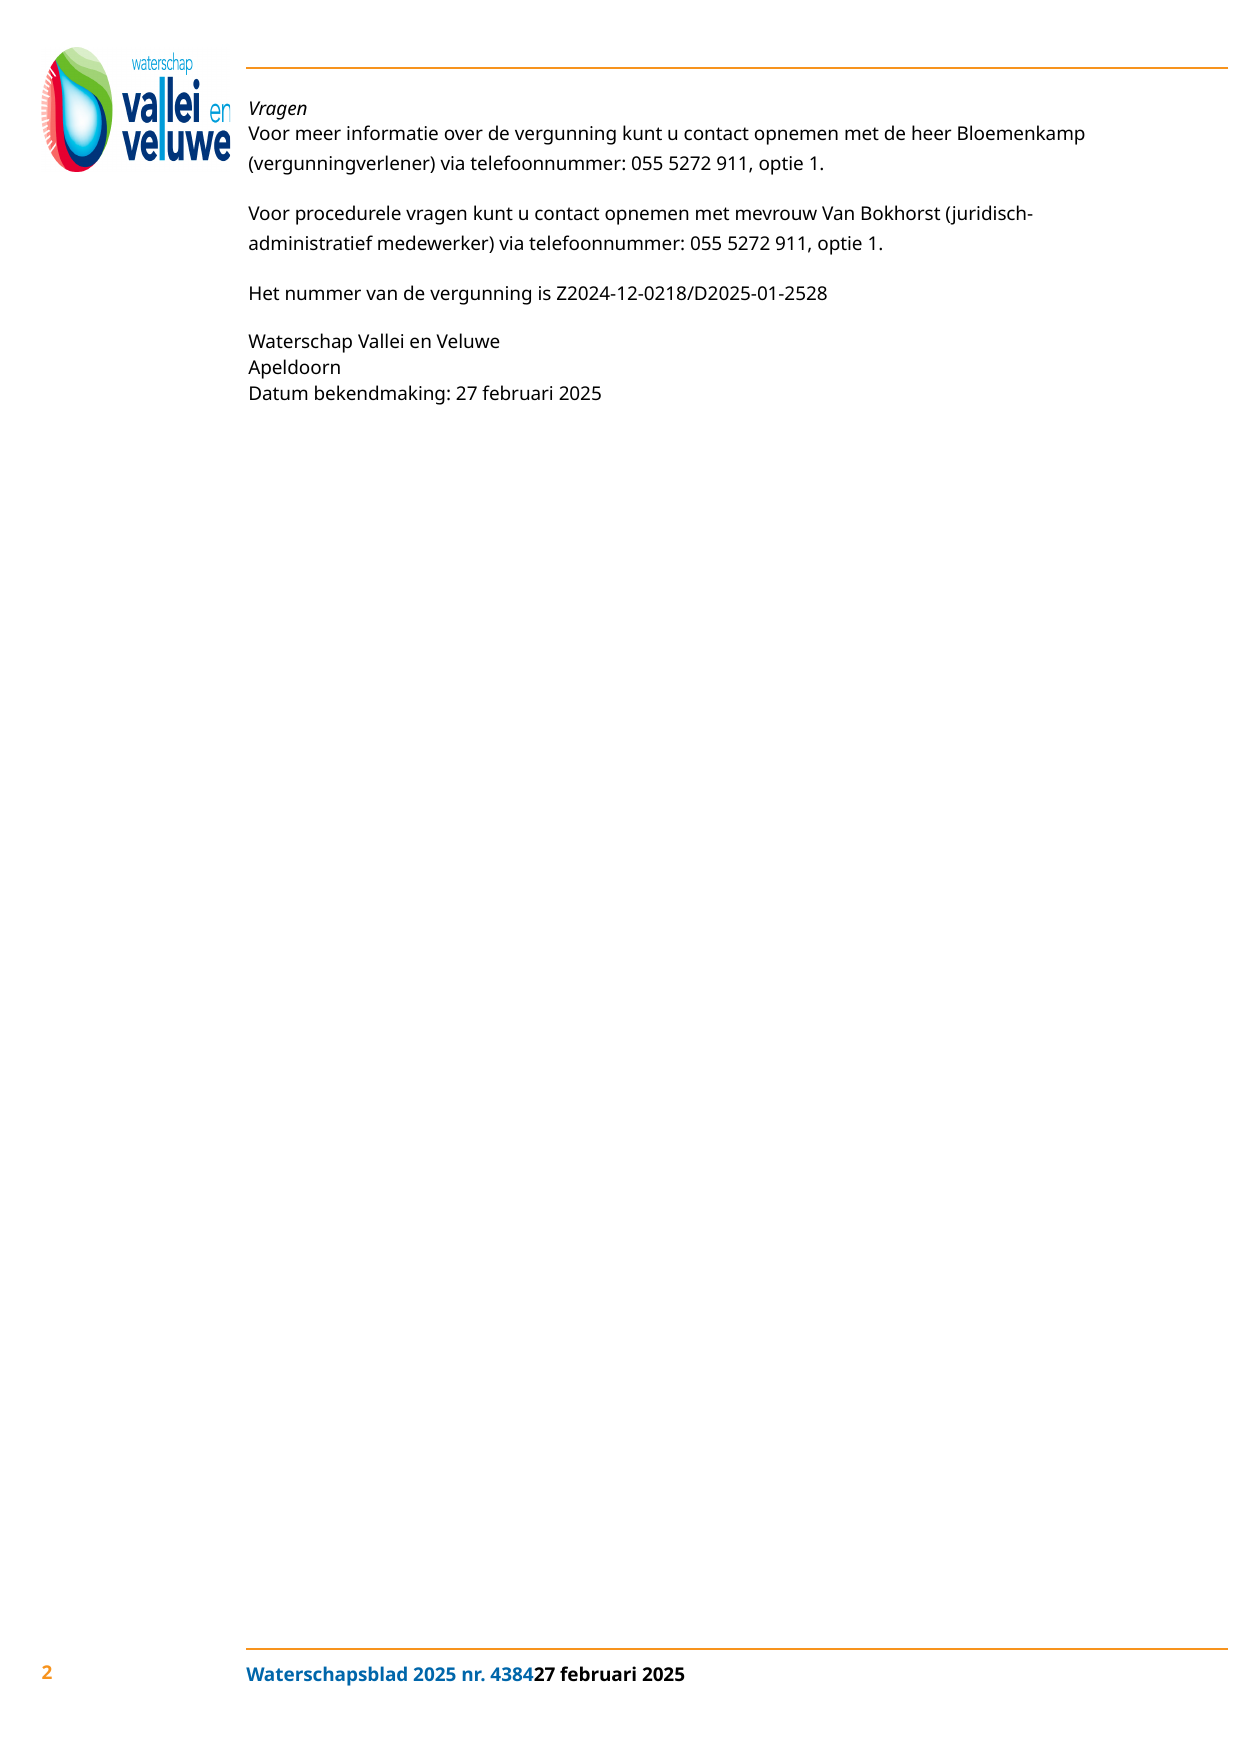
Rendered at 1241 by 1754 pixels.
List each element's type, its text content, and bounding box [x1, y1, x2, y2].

text Het nummer van de vergunning is Z2024-12-0218/D2025-01-2528 [248, 281, 1152, 306]
picture [41, 47, 231, 172]
text Apeldoorn [248, 354, 1152, 380]
text Vragen [248, 95, 1152, 121]
text Datum bekendmaking: 27 februari 2025 [248, 380, 1152, 406]
text Voor meer informatie over de vergunning kunt u contact opnemen met de heer Bloemenkamp (vergunningverlener) via telefoonnummer: 055 5272 911, optie 1. [248, 121, 1152, 176]
text Voor procedurele vragen kunt u contact opnemen met mevrouw Van Bokhorst (juridisch-administratief medewerker) via telefoonnummer: 055 5272 911, optie 1. [248, 201, 1152, 256]
text Waterschap Vallei en Veluwe [248, 328, 1152, 354]
